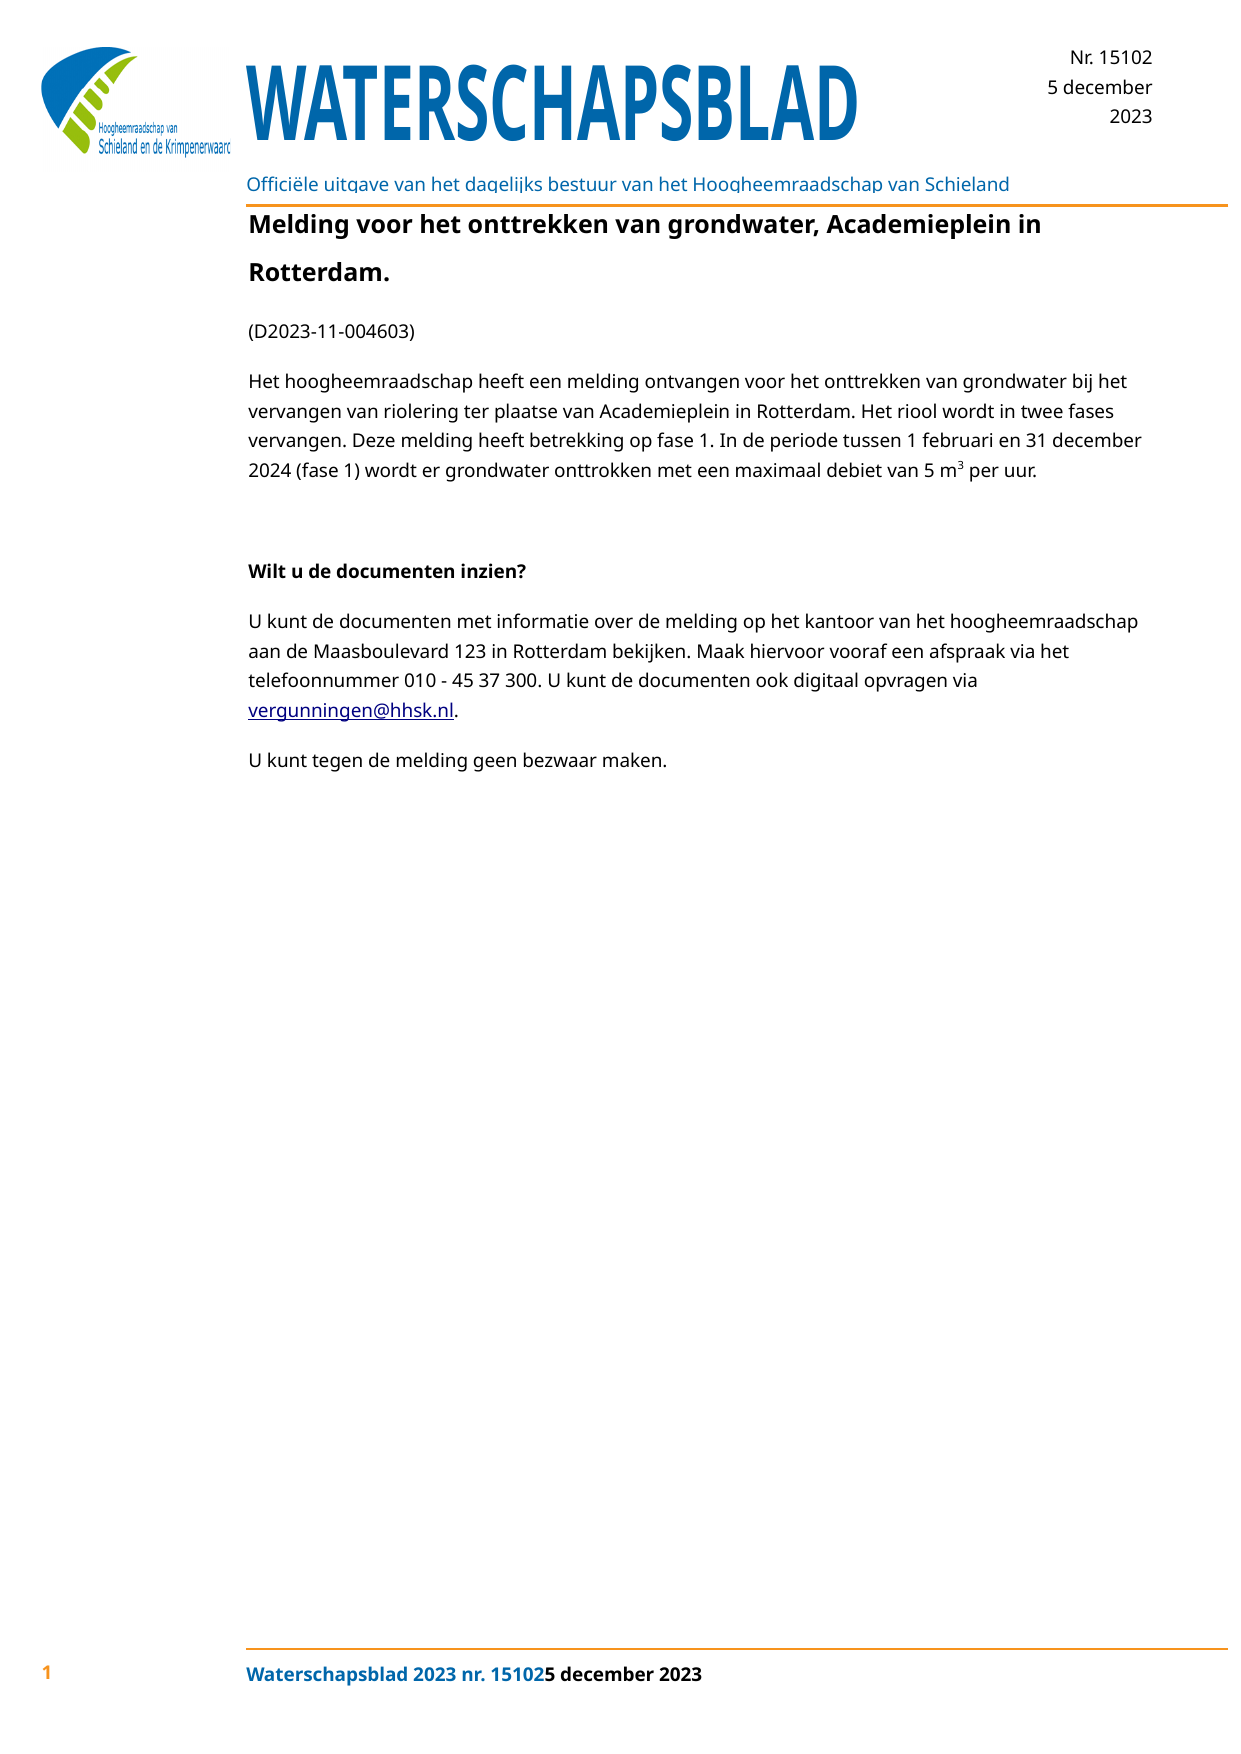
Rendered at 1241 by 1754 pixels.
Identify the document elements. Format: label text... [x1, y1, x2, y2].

text U kunt de documenten met informatie over de melding op het kantoor van het hoogheemraadschap aan de Maasboulevard 123 in Rotterdam bekijken. Maak hiervoor vooraf een afspraak via het telefoonnummer 010 - 45 37 300. U kunt de documenten ook digitaal opvragen via vergunningen@hhsk.nl. [248, 608, 1152, 723]
text (D2023-11-004603) [248, 318, 1152, 344]
text Het hoogheemraadschap heeft een melding ontvangen voor het onttrekken van grondwater bij het vervangen van riolering ter plaatse van Academieplein in Rotterdam. Het riool wordt in twee fases vervangen. Deze melding heeft betrekking op fase 1. In de periode tussen 1 februari en 31 december 2024 (fase 1) wordt er grondwater onttrokken met een maximaal debiet van 5 m3 per uur. [248, 368, 1152, 483]
text Melding voor het onttrekken van grondwater, Academieplein in Rotterdam. [248, 207, 1152, 288]
picture [41, 47, 231, 172]
text U kunt tegen de melding geen bezwaar maken. [248, 747, 1152, 773]
text Wilt u de documenten inzien? [248, 558, 1152, 584]
